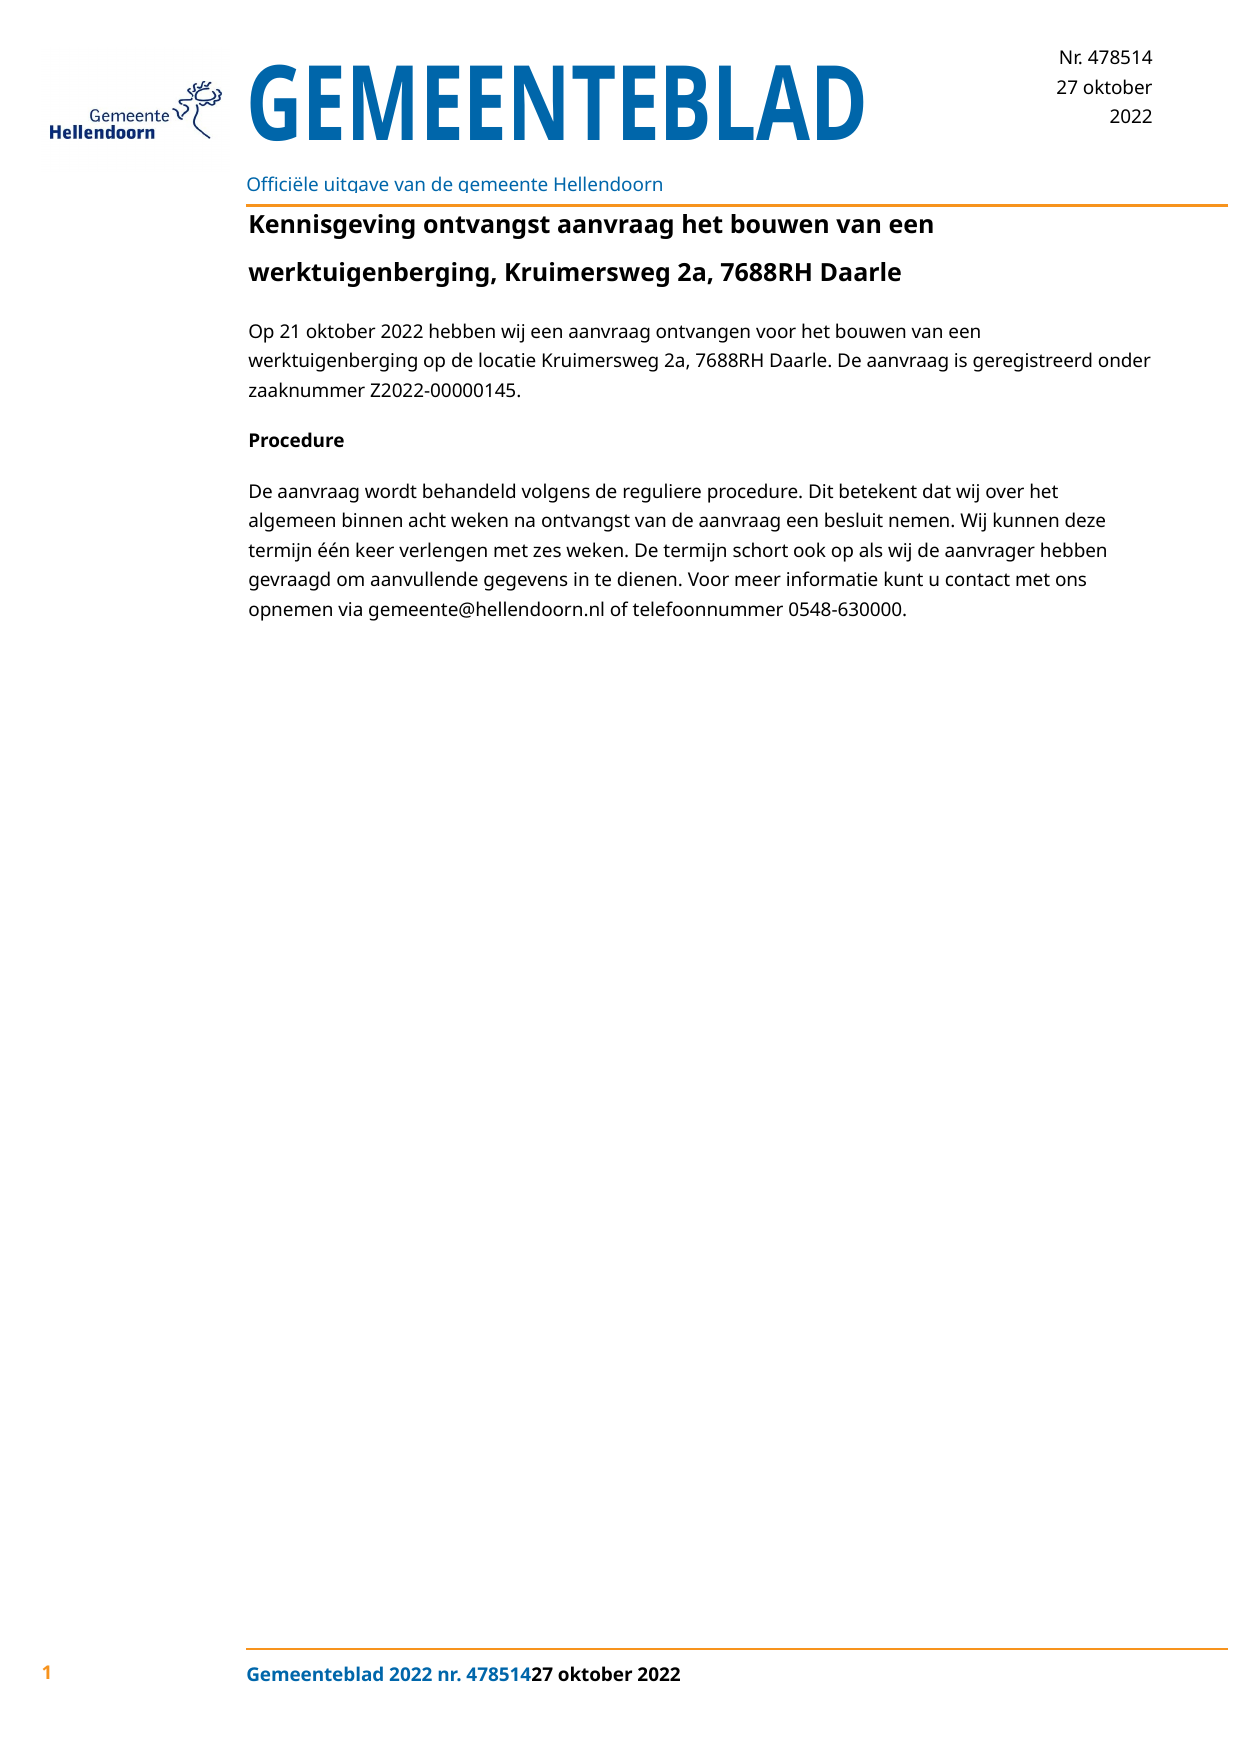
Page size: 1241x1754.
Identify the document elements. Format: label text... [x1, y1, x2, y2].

text Op 21 oktober 2022 hebben wij een aanvraag ontvangen voor het bouwen van een werktuigenberging op de locatie Kruimersweg 2a, 7688RH Daarle. De aanvraag is geregistreerd onder zaaknummer Z2022-00000145. [248, 318, 1152, 403]
text De aanvraag wordt behandeld volgens de reguliere procedure. Dit betekent dat wij over het algemeen binnen acht weken na ontvangst van de aanvraag een besluit nemen. Wij kunnen deze termijn één keer verlengen met zes weken. De termijn schort ook op als wij de aanvrager hebben gevraagd om aanvullende gegevens in te dienen. Voor meer informatie kunt u contact met ons opnemen via gemeente@hellendoorn.nl of telefoonnummer 0548-630000. [248, 478, 1152, 622]
text Kennisgeving ontvangst aanvraag het bouwen van een werktuigenberging, Kruimersweg 2a, 7688RH Daarle [248, 207, 1152, 288]
picture [41, 47, 231, 172]
text Procedure [248, 427, 1152, 453]
